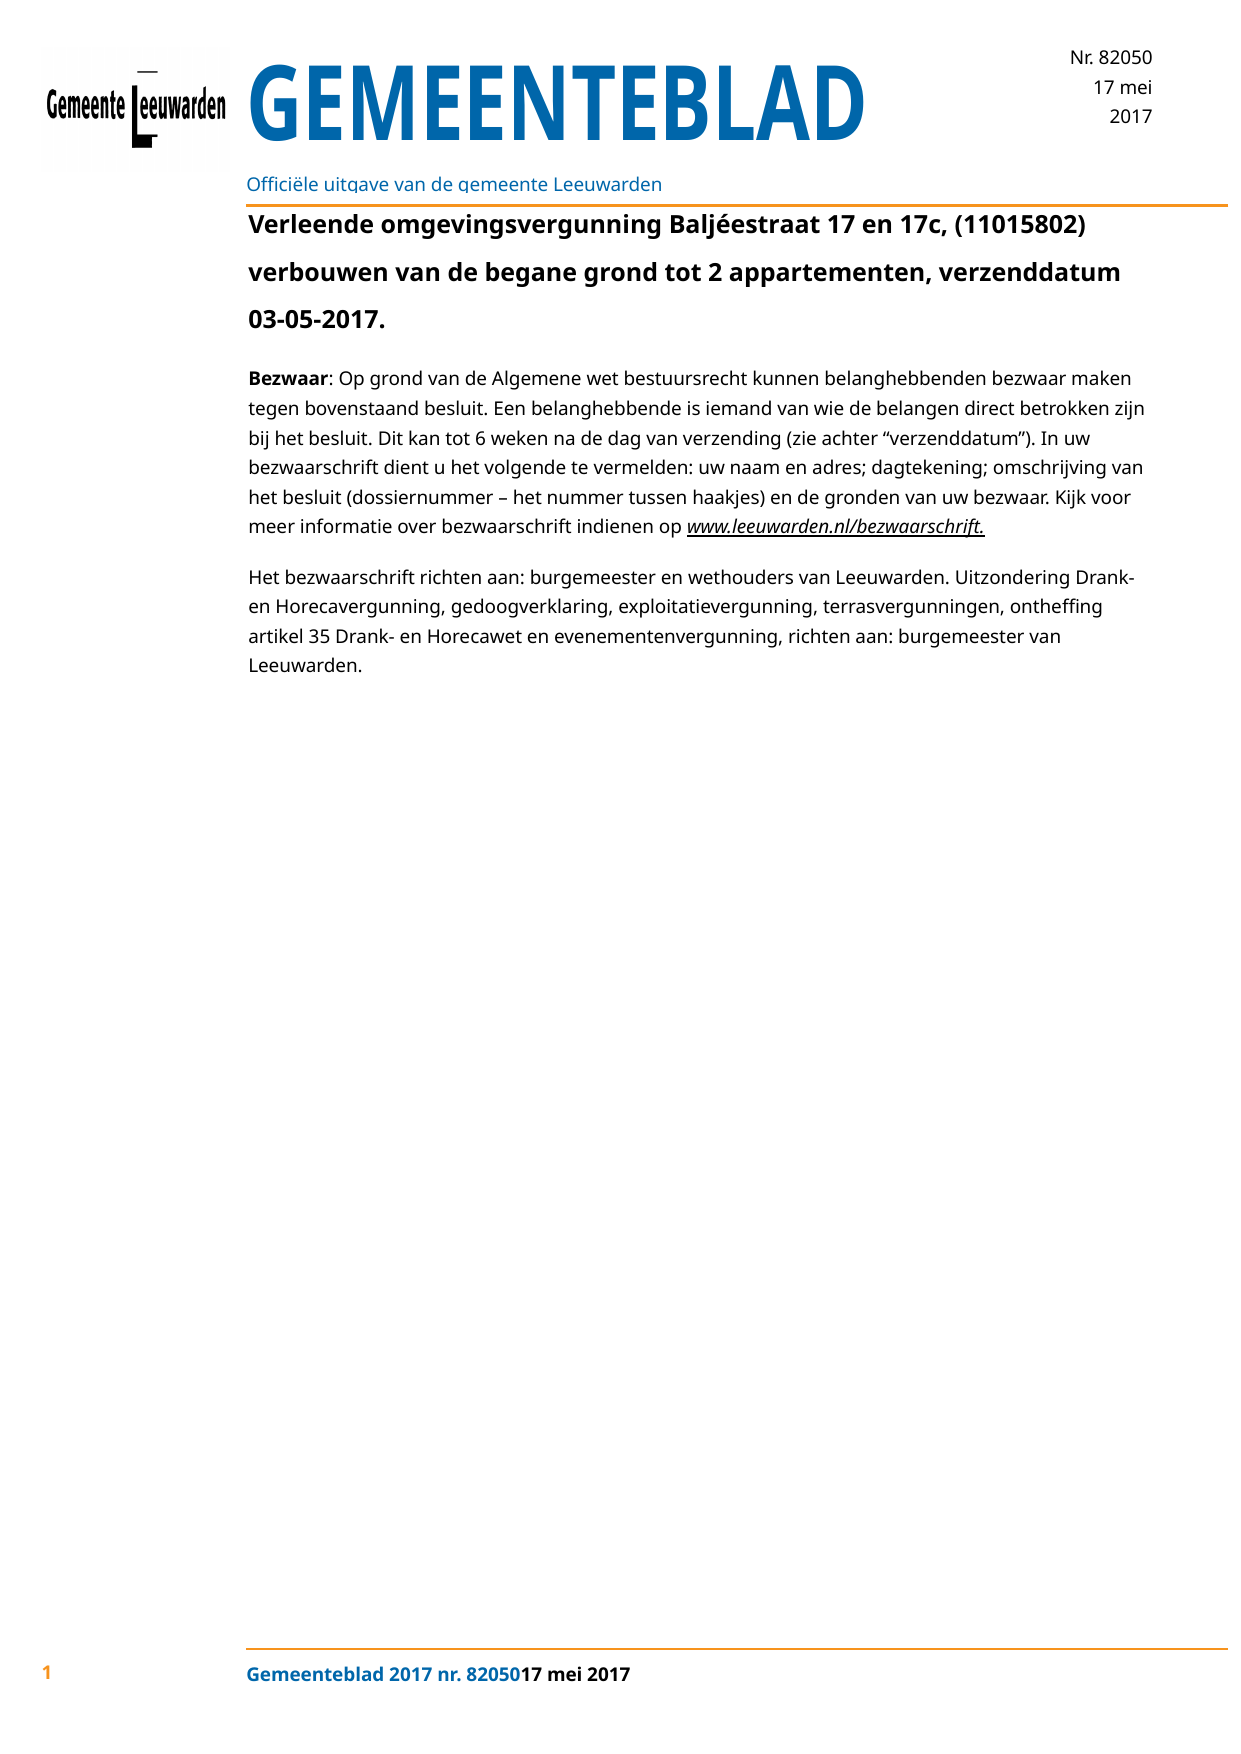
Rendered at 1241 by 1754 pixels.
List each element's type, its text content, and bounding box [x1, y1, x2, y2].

picture [41, 47, 231, 172]
text Bezwaar: Op grond van de Algemene wet bestuursrecht kunnen belanghebbenden bezwaar maken tegen bovenstaand besluit. Een belanghebbende is iemand van wie de belangen direct betrokken zijn bij het besluit. Dit kan tot 6 weken na de dag van verzending (zie achter “verzenddatum”). In uw bezwaarschrift dient u het volgende te vermelden: uw naam en adres; dagtekening; omschrijving van het besluit (dossiernummer – het nummer tussen haakjes) en de gronden van uw bezwaar. Kijk voor meer informatie over bezwaarschrift indienen op www.leeuwarden.nl/bezwaarschrift. [248, 366, 1152, 539]
text Het bezwaarschrift richten aan: burgemeester en wethouders van Leeuwarden. Uitzondering Drank- en Horecavergunning, gedoogverklaring, exploitatievergunning, terrasvergunningen, ontheffing artikel 35 Drank- en Horecawet en evenementenvergunning, richten aan: burgemeester van Leeuwarden. [248, 564, 1152, 678]
text Verleende omgevingsvergunning Baljéestraat 17 en 17c, (11015802) verbouwen van de begane grond tot 2 appartementen, verzenddatum 03-05-2017. [248, 207, 1152, 336]
